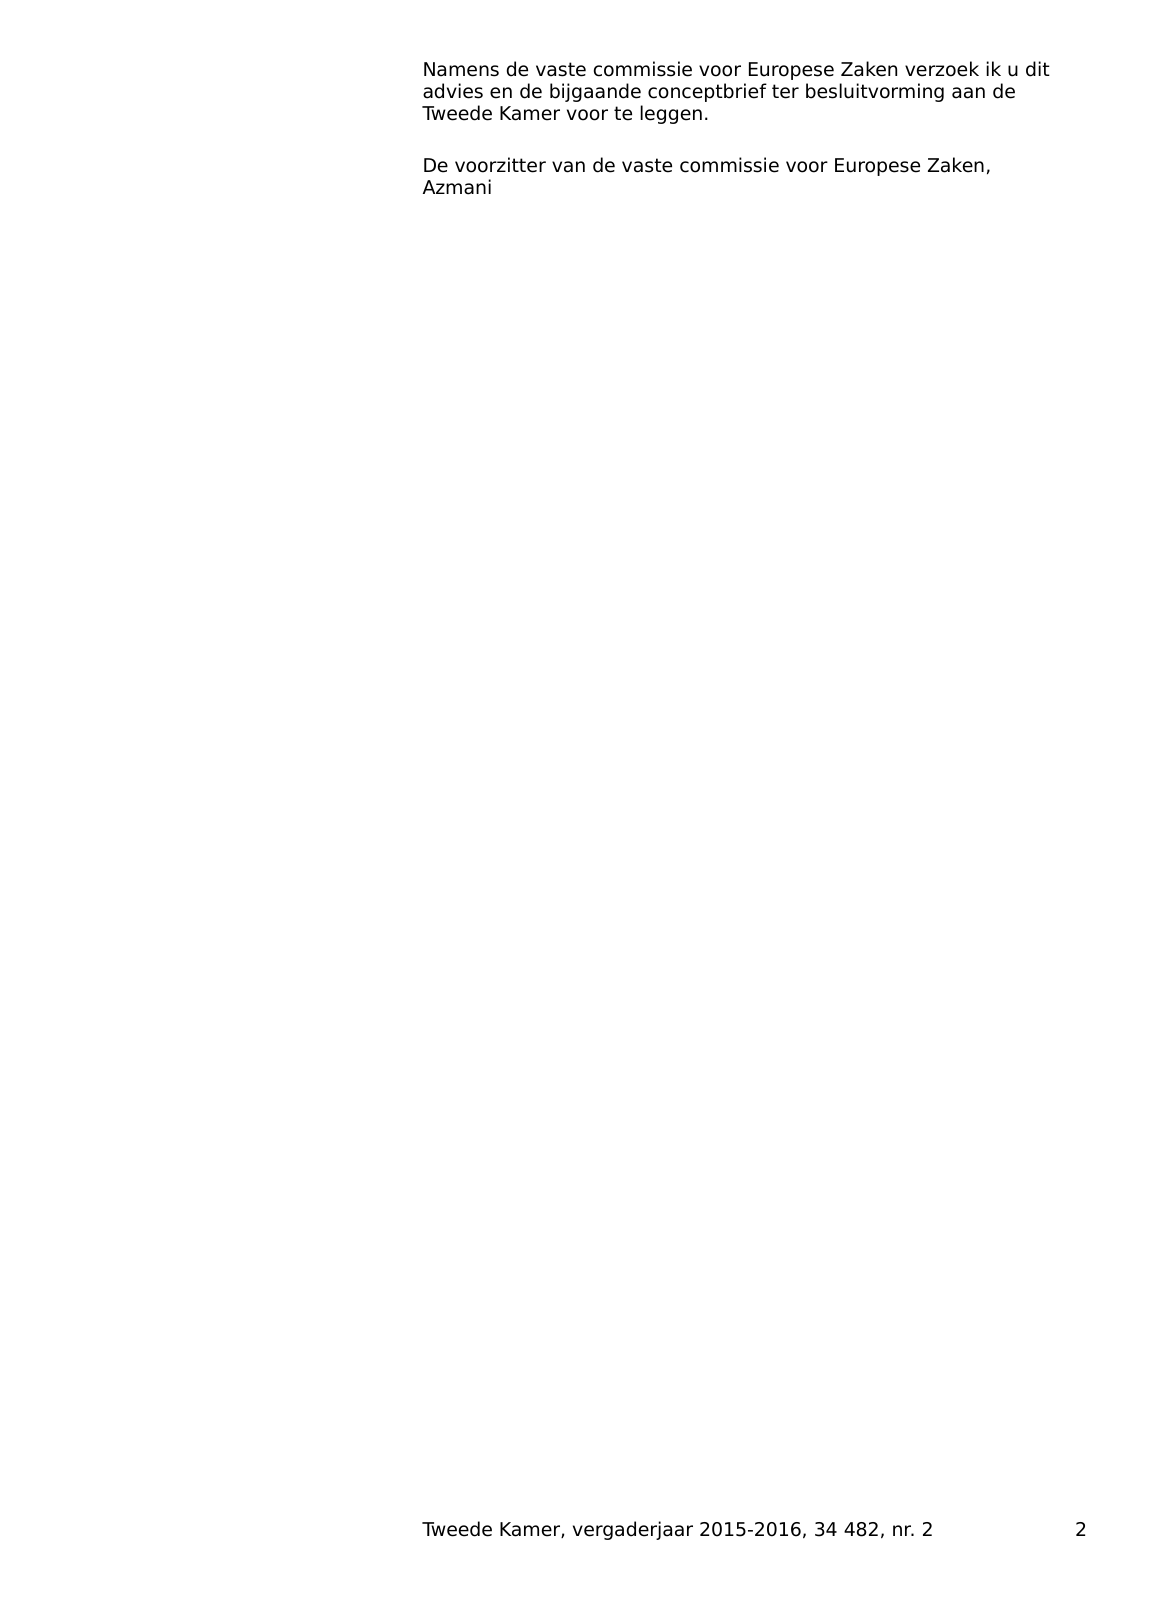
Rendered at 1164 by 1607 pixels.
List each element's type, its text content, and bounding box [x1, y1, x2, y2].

text De voorzitter van de vaste commissie voor Europese Zaken, Azmani [422, 155, 1087, 199]
text Namens de vaste commissie voor Europese Zaken verzoek ik u dit advies en de bijgaande conceptbrief ter besluitvorming aan de Tweede Kamer voor te leggen. [422, 59, 1087, 125]
